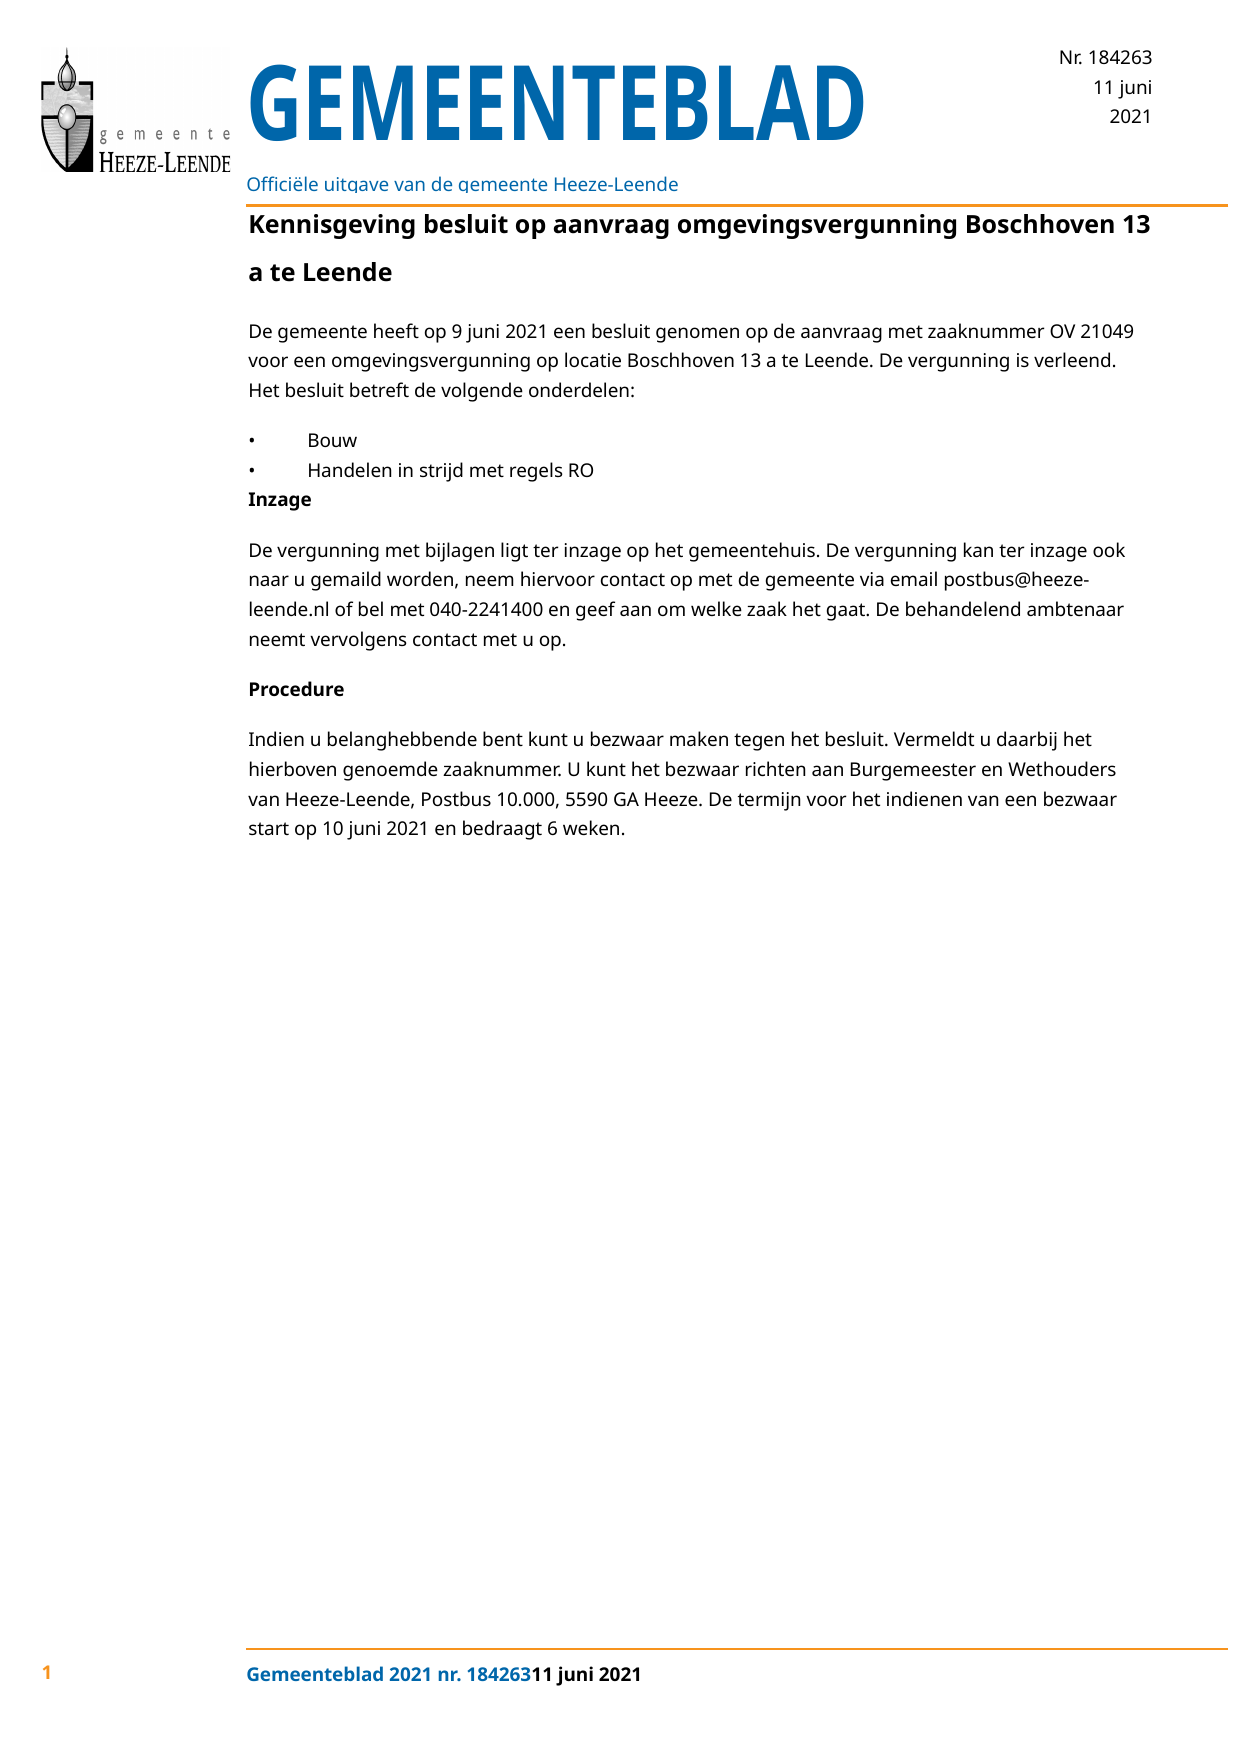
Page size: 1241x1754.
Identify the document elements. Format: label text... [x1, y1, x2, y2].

list Handelen in strijd met regels RO [248, 457, 1152, 483]
text De gemeente heeft op 9 juni 2021 een besluit genomen op de aanvraag met zaaknummer OV 21049 voor een omgevingsvergunning op locatie Boschhoven 13 a te Leende. De vergunning is verleend. Het besluit betreft de volgende onderdelen: [248, 318, 1152, 403]
picture [41, 47, 231, 172]
text Indien u belanghebbende bent kunt u bezwaar maken tegen het besluit. Vermeldt u daarbij het hierboven genoemde zaaknummer. U kunt het bezwaar richten aan Burgemeester en Wethouders van Heeze-Leende, Postbus 10.000, 5590 GA Heeze. De termijn voor het indienen van een bezwaar start op 10 juni 2021 en bedraagt 6 weken. [248, 727, 1152, 841]
list Bouw [248, 427, 1152, 453]
text Inzage [248, 487, 1152, 512]
text Procedure [248, 676, 1152, 702]
text De vergunning met bijlagen ligt ter inzage op het gemeentehuis. De vergunning kan ter inzage ook naar u gemaild worden, neem hiervoor contact op met de gemeente via email postbus@heeze-leende.nl of bel met 040-2241400 en geef aan om welke zaak het gaat. De behandelend ambtenaar neemt vervolgens contact met u op. [248, 537, 1152, 652]
text Kennisgeving besluit op aanvraag omgevingsvergunning Boschhoven 13 a te Leende [248, 207, 1152, 288]
